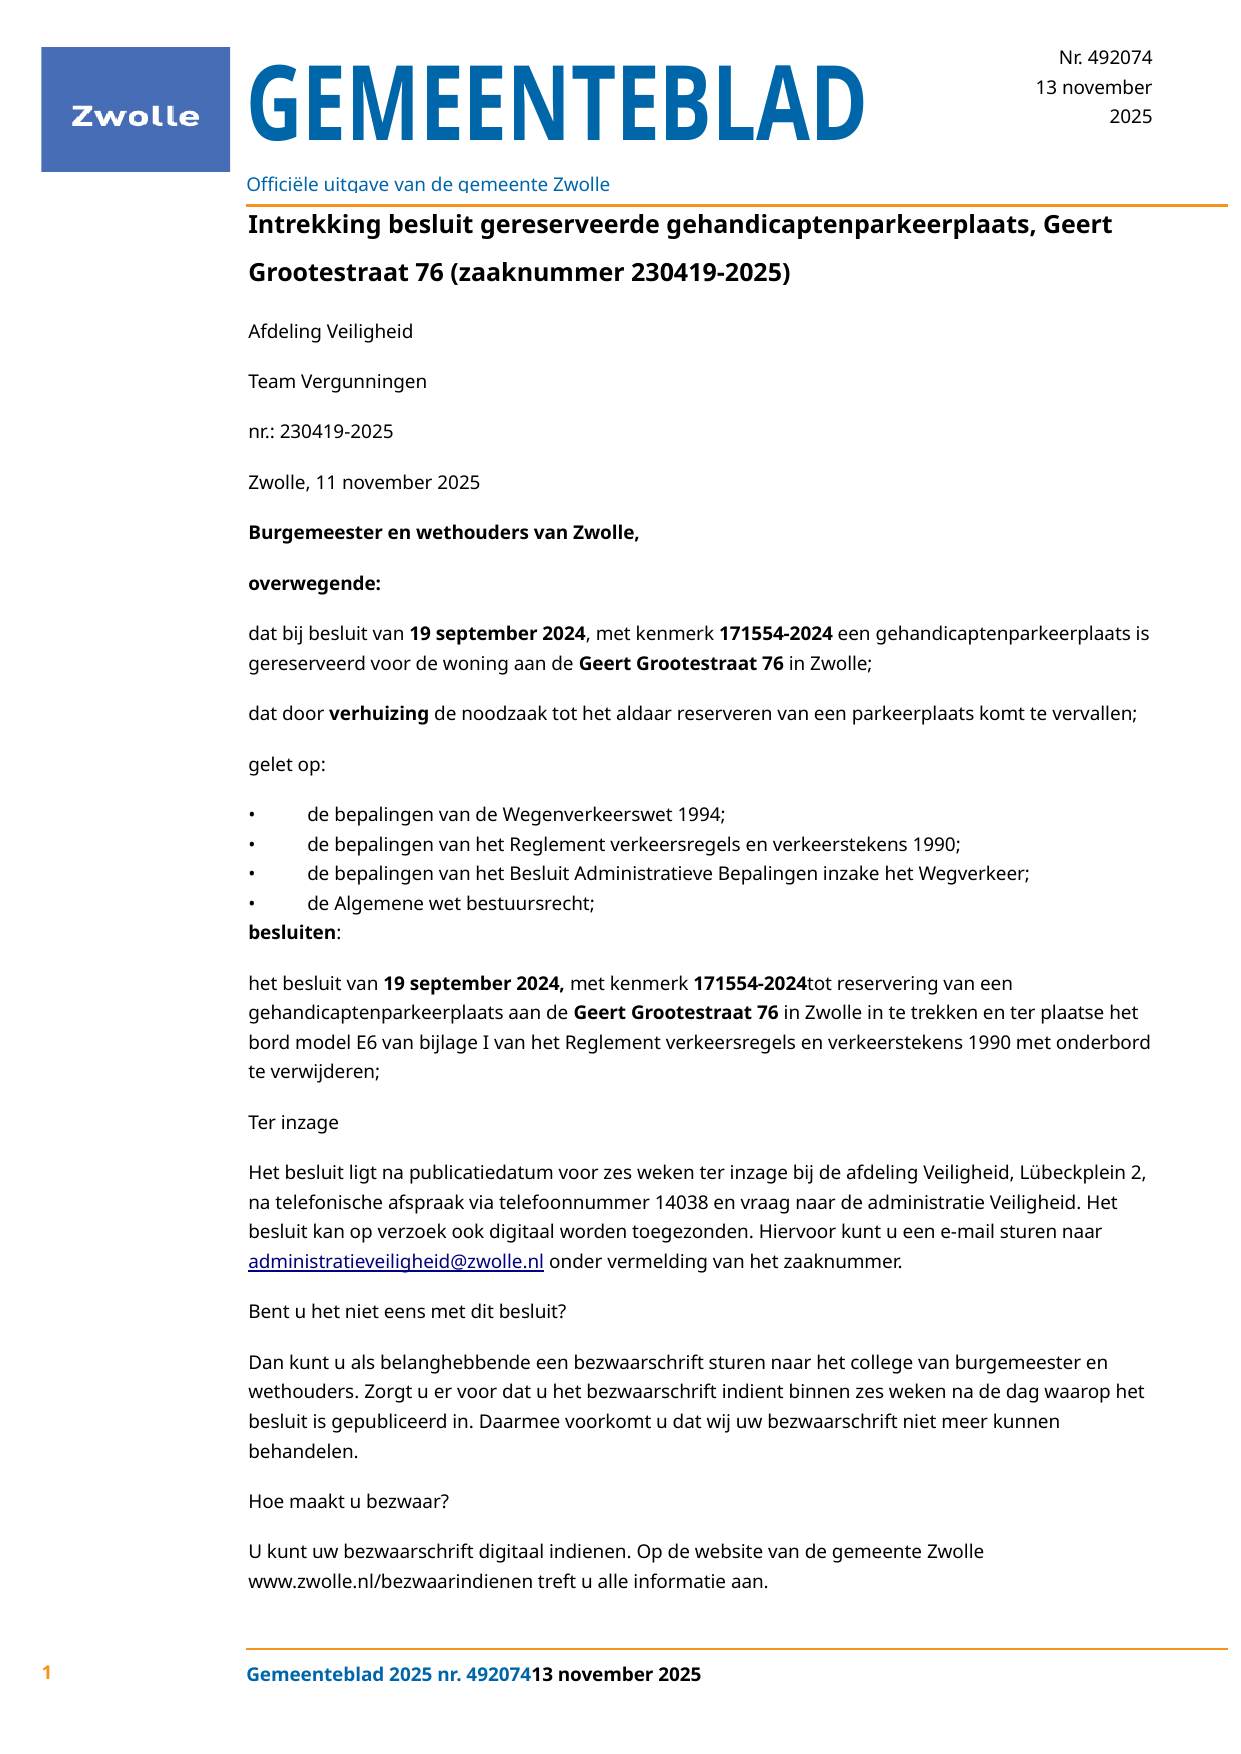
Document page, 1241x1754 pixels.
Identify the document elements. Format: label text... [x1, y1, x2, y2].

text Het besluit ligt na publicatiedatum voor zes weken ter inzage bij de afdeling Veiligheid, Lübeckplein 2, na telefonische afspraak via telefoonnummer 14038 en vraag naar de administratie Veiligheid. Het besluit kan op verzoek ook digitaal worden toegezonden. Hiervoor kunt u een e-mail sturen naar administratieveiligheid@zwolle.nl onder vermelding van het zaaknummer. [248, 1159, 1152, 1274]
text Dan kunt u als belanghebbende een bezwaarschrift sturen naar het college van burgemeester en wethouders. Zorgt u er voor dat u het bezwaarschrift indient binnen zes weken na de dag waarop het besluit is gepubliceerd in. Daarmee voorkomt u dat wij uw bezwaarschrift niet meer kunnen behandelen. [248, 1349, 1152, 1464]
text Afdeling Veiligheid [248, 318, 1152, 344]
text Bent u het niet eens met dit besluit? [248, 1299, 1152, 1324]
text overwegende: [248, 570, 1152, 596]
list de bepalingen van het Besluit Administratieve Bepalingen inzake het Wegverkeer; [248, 860, 1152, 886]
text Hoe maakt u bezwaar? [248, 1488, 1152, 1514]
text besluiten: [248, 919, 1152, 945]
text Zwolle, 11 november 2025 [248, 469, 1152, 495]
text gelet op: [248, 751, 1152, 777]
text Burgemeester en wethouders van Zwolle, [248, 519, 1152, 545]
text Ter inzage [248, 1109, 1152, 1135]
text dat door verhuizing de noodzaak tot het aldaar reserveren van een parkeerplaats komt te vervallen; [248, 700, 1152, 726]
text dat bij besluit van 19 september 2024, met kenmerk 171554-2024 een gehandicaptenparkeerplaats is gereserveerd voor de woning aan de Geert Grootestraat 76 in Zwolle; [248, 620, 1152, 676]
picture [41, 47, 231, 172]
list de Algemene wet bestuursrecht; [248, 890, 1152, 916]
text Intrekking besluit gereserveerde gehandicaptenparkeerplaats, Geert Grootestraat 76 (zaaknummer 230419-2025) [248, 207, 1152, 288]
text nr.: 230419-2025 [248, 419, 1152, 444]
text het besluit van 19 september 2024, met kenmerk 171554-2024tot reservering van een gehandicaptenparkeerplaats aan de Geert Grootestraat 76 in Zwolle in te trekken en ter plaatse het bord model E6 van bijlage I van het Reglement verkeersregels en verkeerstekens 1990 met onderbord te verwijderen; [248, 970, 1152, 1084]
text Team Vergunningen [248, 368, 1152, 394]
list de bepalingen van het Reglement verkeersregels en verkeerstekens 1990; [248, 831, 1152, 857]
list de bepalingen van de Wegenverkeerswet 1994; [248, 801, 1152, 827]
text U kunt uw bezwaarschrift digitaal indienen. Op de website van de gemeente Zwolle www.zwolle.nl/bezwaarindienen treft u alle informatie aan. [248, 1539, 1152, 1594]
